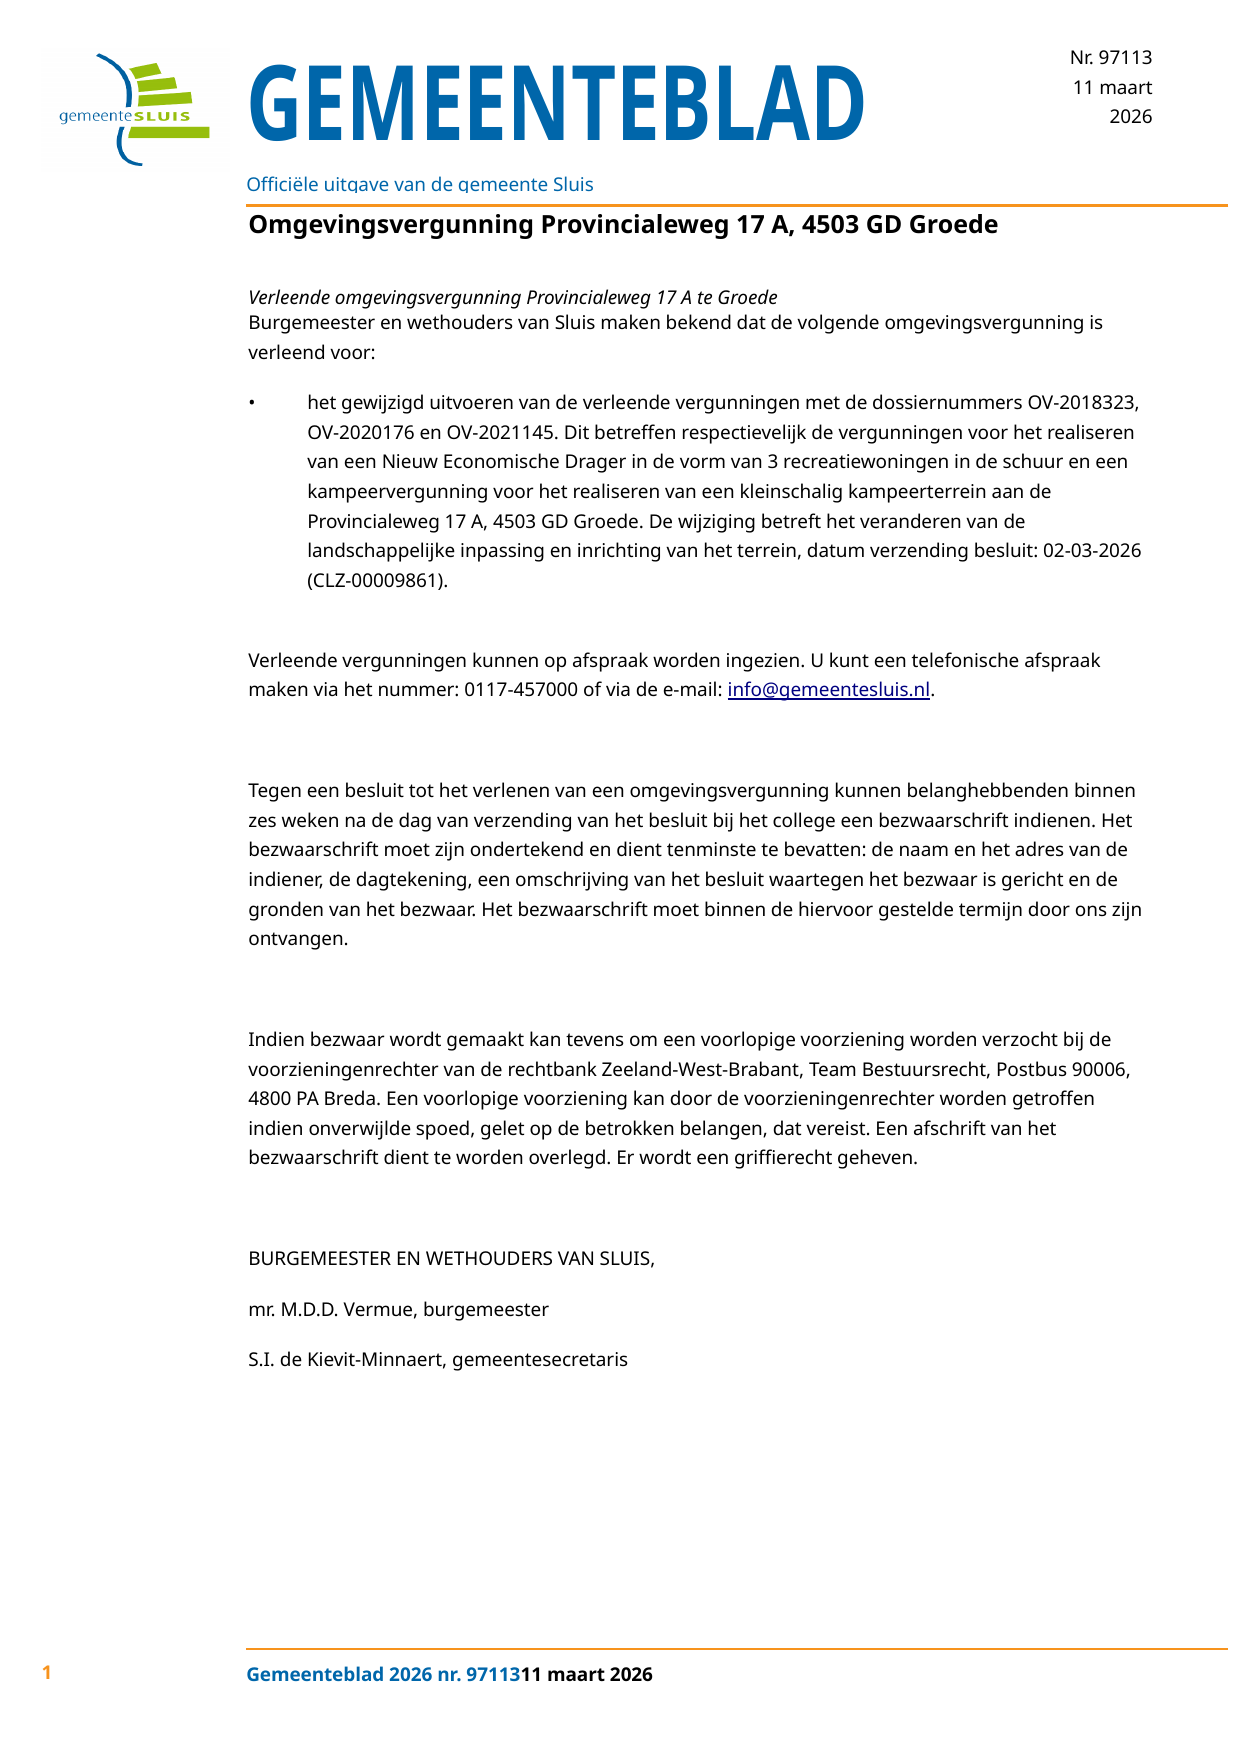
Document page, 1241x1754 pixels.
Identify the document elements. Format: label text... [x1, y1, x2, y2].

text Burgemeester en wethouders van Sluis maken bekend dat de volgende omgevingsvergunning is verleend voor: [248, 309, 1152, 365]
text BURGEMEESTER EN WETHOUDERS VAN SLUIS, [248, 1245, 1152, 1271]
text Verleende vergunningen kunnen op afspraak worden ingezien. U kunt een telefonische afspraak maken via het nummer: 0117-457000 of via de e-mail: info@gemeentesluis.nl. [248, 647, 1152, 702]
text Indien bezwaar wordt gemaakt kan tevens om een voorlopige voorziening worden verzocht bij de voorzieningenrechter van de rechtbank Zeeland-West-Brabant, Team Bestuursrecht, Postbus 90006, 4800 PA Breda. Een voorlopige voorziening kan door de voorzieningenrechter worden getroffen indien onverwijlde spoed, gelet op de betrokken belangen, dat vereist. Een afschrift van het bezwaarschrift dient te worden overlegd. Er wordt een griffierecht geheven. [248, 1026, 1152, 1170]
text Omgevingsvergunning Provincialeweg 17 A, 4503 GD Groede [248, 207, 1152, 241]
list het gewijzigd uitvoeren van de verleende vergunningen met de dossiernummers OV-2018323, OV-2020176 en OV-2021145. Dit betreffen respectievelijk de vergunningen voor het realiseren van een Nieuw Economische Drager in de vorm van 3 recreatiewoningen in de schuur en een kampeervergunning voor het realiseren van een kleinschalig kampeerterrein aan de Provincialeweg 17 A, 4503 GD Groede. De wijziging betreft het veranderen van de landschappelijke inpassing en inrichting van het terrein, datum verzending besluit: 02-03-2026 (CLZ-00009861). [248, 389, 1152, 593]
text mr. M.D.D. Vermue, burgemeester [248, 1296, 1152, 1322]
text Verleende omgevingsvergunning Provincialeweg 17 A te Groede [248, 284, 1152, 309]
picture [41, 47, 231, 172]
text S.I. de Kievit-Minnaert, gemeentesecretaris [248, 1346, 1152, 1372]
text Tegen een besluit tot het verlenen van een omgevingsvergunning kunnen belanghebbenden binnen zes weken na de dag van verzending van het besluit bij het college een bezwaarschrift indienen. Het bezwaarschrift moet zijn ondertekend en dient tenminste te bevatten: de naam en het adres van de indiener, de dagtekening, een omschrijving van het besluit waartegen het bezwaar is gericht en de gronden van het bezwaar. Het bezwaarschrift moet binnen de hiervoor gestelde termijn door ons zijn ontvangen. [248, 777, 1152, 951]
